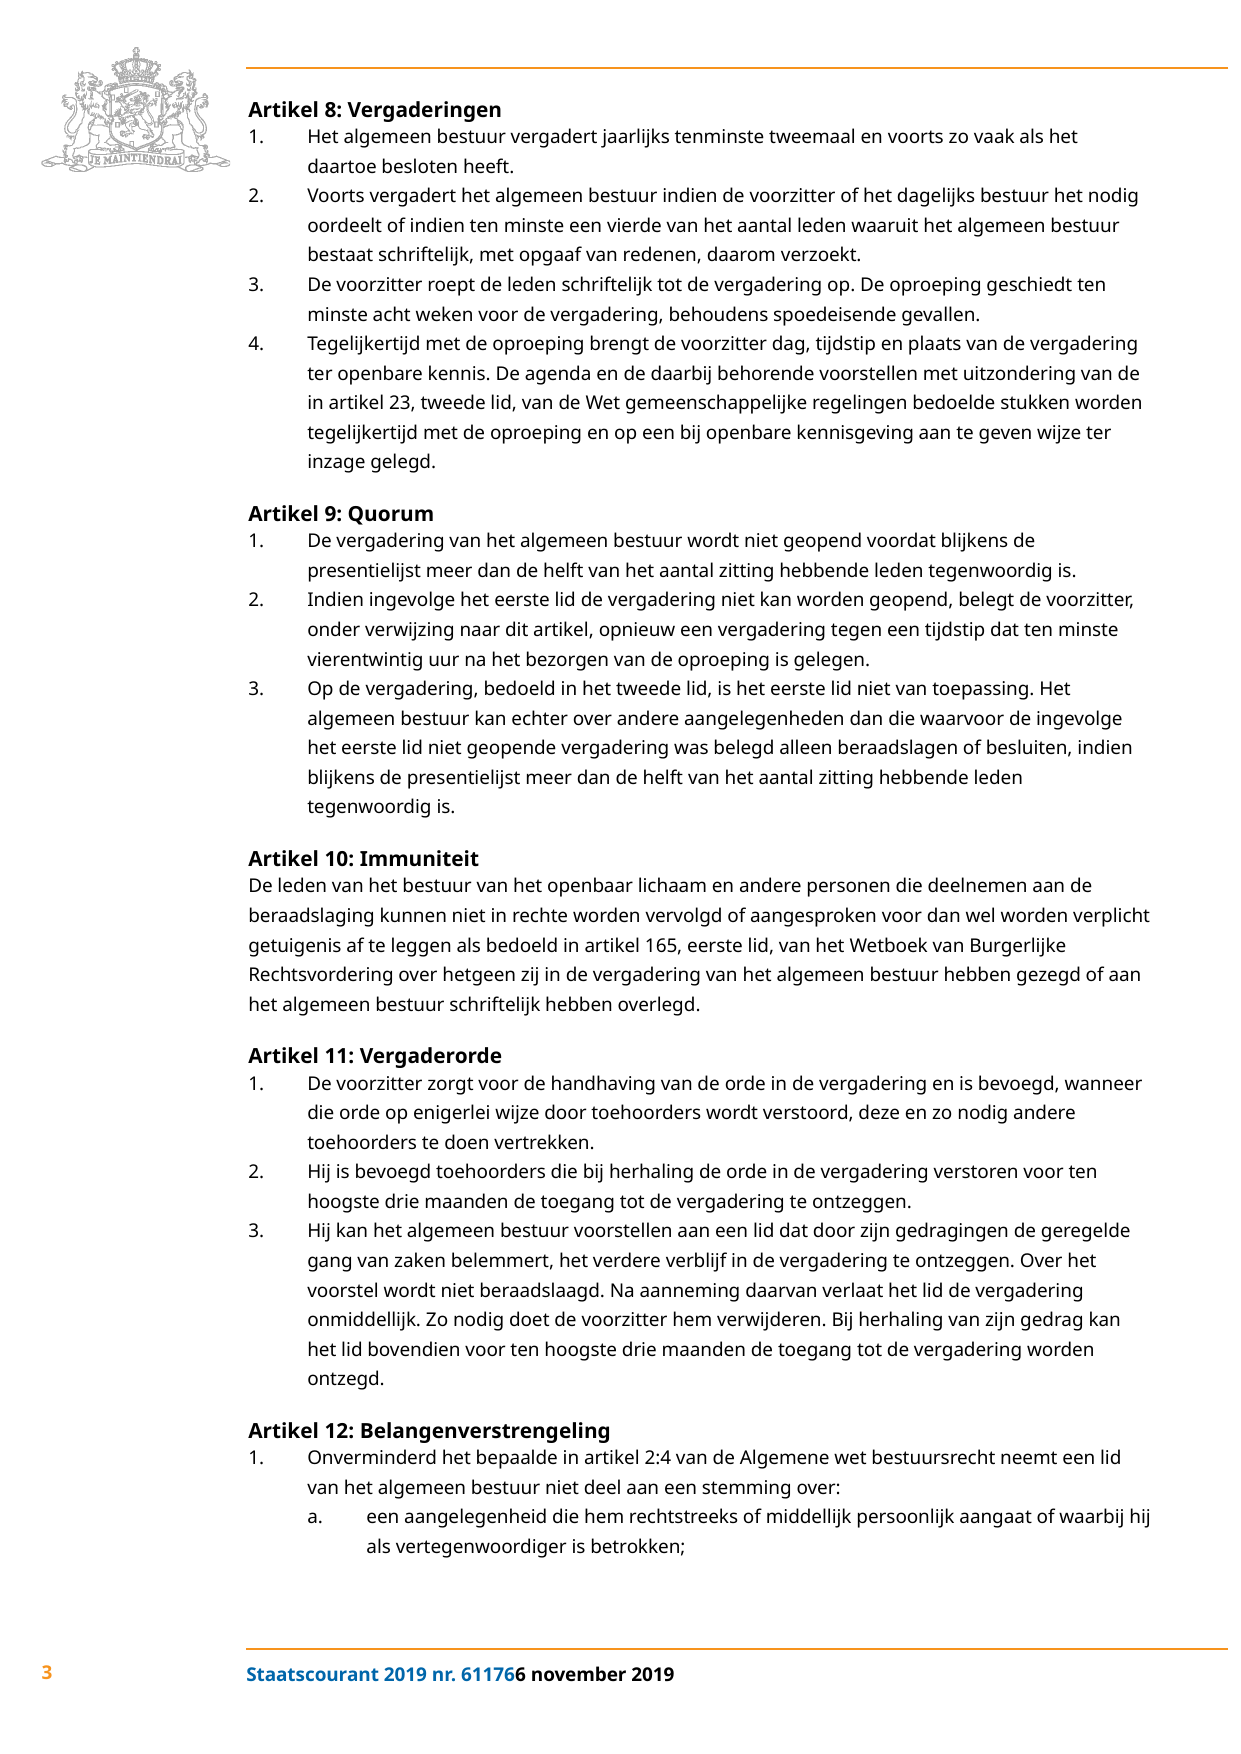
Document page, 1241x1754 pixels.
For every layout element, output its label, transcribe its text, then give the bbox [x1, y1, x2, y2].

list De voorzitter roept de leden schriftelijk tot de vergadering op. De oproeping geschiedt ten minste acht weken voor de vergadering, behoudens spoedeisende gevallen. [248, 271, 1152, 326]
list een aangelegenheid die hem rechtstreeks of middellijk persoonlijk aangaat of waarbij hij als vertegenwoordiger is betrokken; [307, 1504, 1152, 1559]
list De voorzitter zorgt voor de handhaving van de orde in de vergadering en is bevoegd, wanneer die orde op enigerlei wijze door toehoorders wordt verstoord, deze en zo nodig andere toehoorders te doen vertrekken. [248, 1070, 1152, 1155]
text Artikel 9: Quorum [248, 499, 1152, 527]
list Voorts vergadert het algemeen bestuur indien de voorzitter of het dagelijks bestuur het nodig oordeelt of indien ten minste een vierde van het aantal leden waaruit het algemeen bestuur bestaat schriftelijk, met opgaaf van redenen, daarom verzoekt. [248, 182, 1152, 267]
text Artikel 10: Immuniteit [248, 844, 1152, 873]
list Het algemeen bestuur vergadert jaarlijks tenminste tweemaal en voorts zo vaak als het daartoe besloten heeft. [248, 123, 1152, 178]
picture [41, 47, 231, 172]
list Tegelijkertijd met de oproeping brengt de voorzitter dag, tijdstip en plaats van de vergadering ter openbare kennis. De agenda en de daarbij behorende voorstellen met uitzondering van de in artikel 23, tweede lid, van de Wet gemeenschappelijke regelingen bedoelde stukken worden tegelijkertijd met de oproeping en op een bij openbare kennisgeving aan te geven wijze ter inzage gelegd. [248, 330, 1152, 474]
text Artikel 8: Vergaderingen [248, 95, 1152, 123]
list Hij is bevoegd toehoorders die bij herhaling de orde in de vergadering verstoren voor ten hoogste drie maanden de toegang tot de vergadering te ontzeggen. [248, 1158, 1152, 1214]
list Hij kan het algemeen bestuur voorstellen aan een lid dat door zijn gedragingen de geregelde gang van zaken belemmert, het verdere verblijf in de vergadering te ontzeggen. Over het voorstel wordt niet beraadslaagd. Na aanneming daarvan verlaat het lid de vergadering onmiddellijk. Zo nodig doet de voorzitter hem verwijderen. Bij herhaling van zijn gedrag kan het lid bovendien voor ten hoogste drie maanden de toegang tot de vergadering worden ontzegd. [248, 1218, 1152, 1391]
list Onverminderd het bepaalde in artikel 2:4 van de Algemene wet bestuursrecht neemt een lid van het algemeen bestuur niet deel aan een stemming over: [248, 1444, 1152, 1500]
list Indien ingevolge het eerste lid de vergadering niet kan worden geopend, belegt de voorzitter, onder verwijzing naar dit artikel, opnieuw een vergadering tegen een tijdstip dat ten minste vierentwintig uur na het bezorgen van de oproeping is gelegen. [248, 587, 1152, 672]
text Artikel 11: Vergaderorde [248, 1041, 1152, 1070]
list De vergadering van het algemeen bestuur wordt niet geopend voordat blijkens de presentielijst meer dan de helft van het aantal zitting hebbende leden tegenwoordig is. [248, 527, 1152, 583]
text De leden van het bestuur van het openbaar lichaam en andere personen die deelnemen aan de beraadslaging kunnen niet in rechte worden vervolgd of aangesproken voor dan wel worden verplicht getuigenis af te leggen als bedoeld in artikel 165, eerste lid, van het Wetboek van Burgerlijke Rechtsvordering over hetgeen zij in de vergadering van het algemeen bestuur hebben gezegd of aan het algemeen bestuur schriftelijk hebben overlegd. [248, 873, 1152, 1017]
text Artikel 12: Belangenverstrengeling [248, 1416, 1152, 1444]
list Op de vergadering, bedoeld in het tweede lid, is het eerste lid niet van toepassing. Het algemeen bestuur kan echter over andere aangelegenheden dan die waarvoor de ingevolge het eerste lid niet geopende vergadering was belegd alleen beraadslagen of besluiten, indien blijkens de presentielijst meer dan de helft van het aantal zitting hebbende leden tegenwoordig is. [248, 675, 1152, 819]
